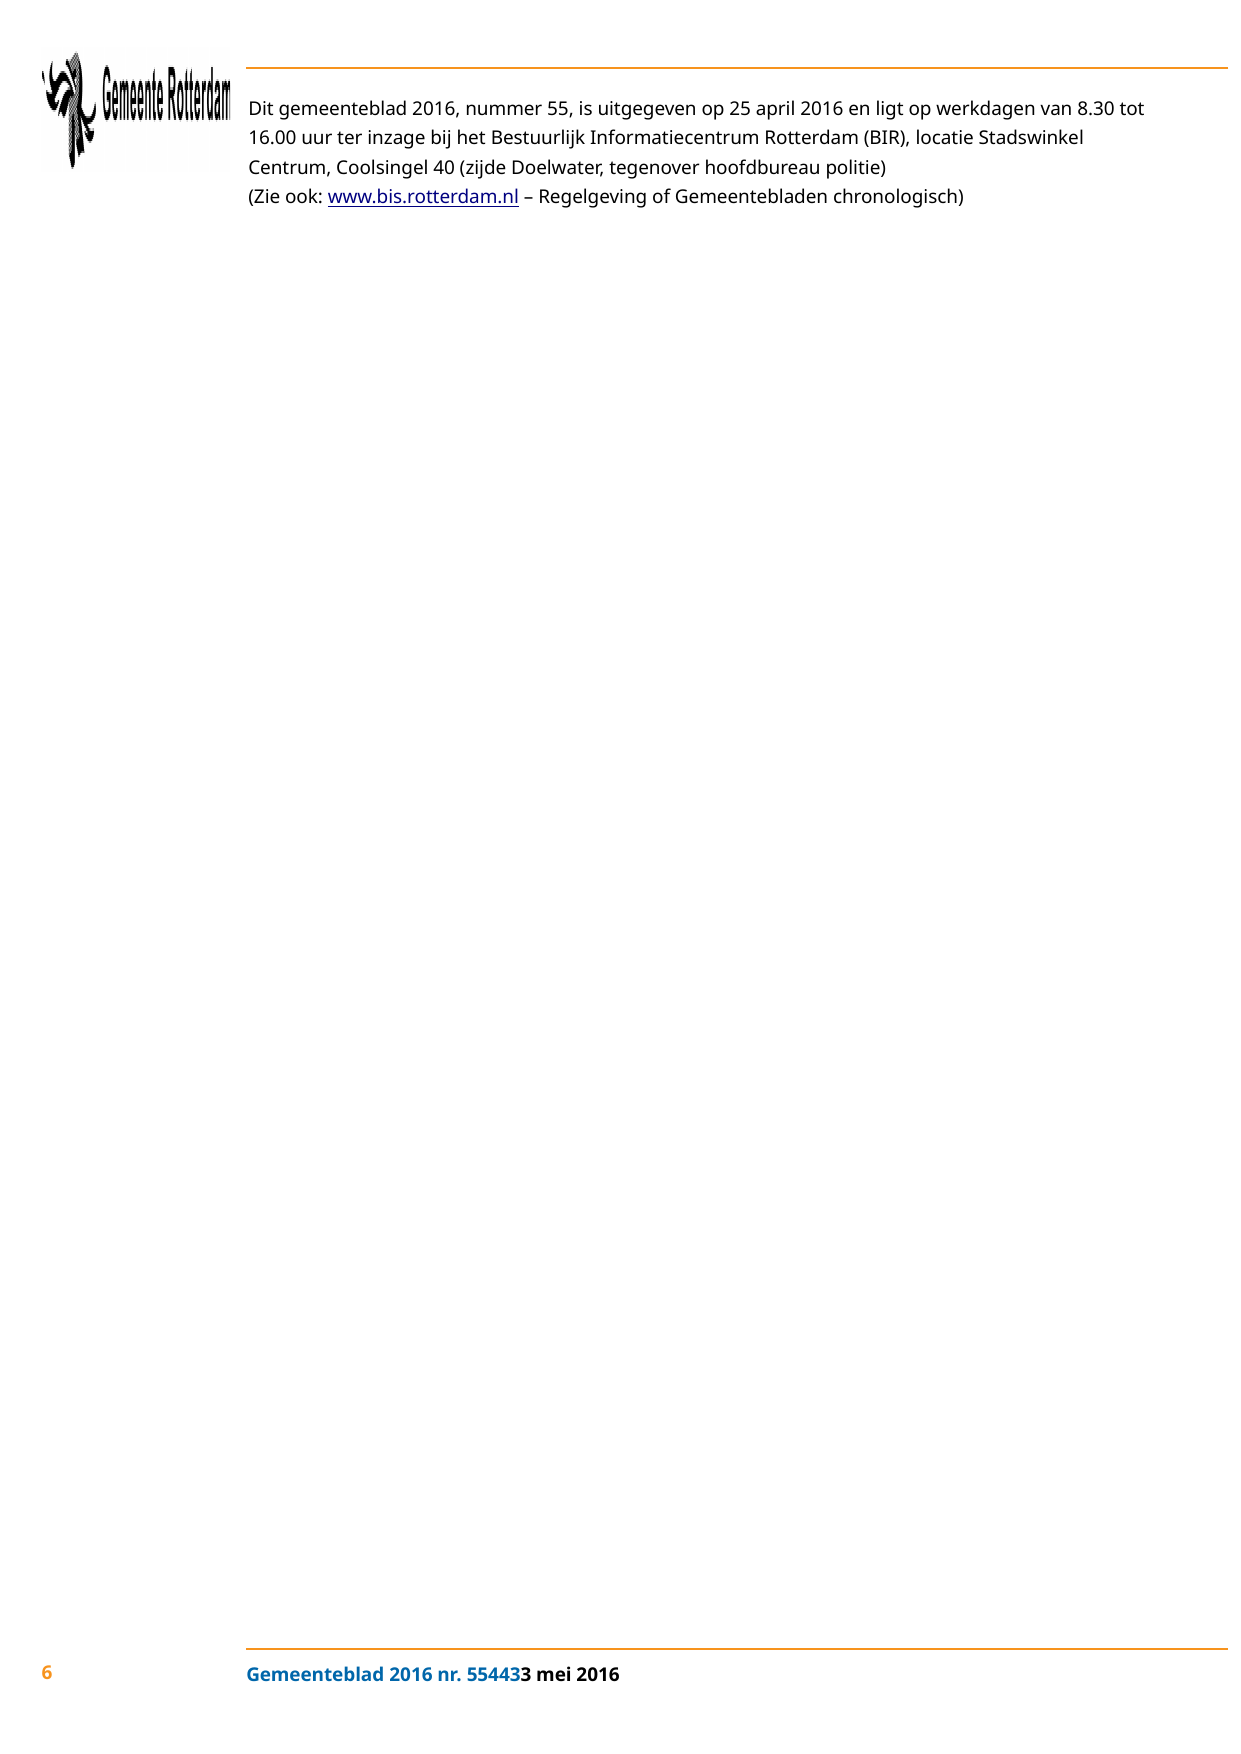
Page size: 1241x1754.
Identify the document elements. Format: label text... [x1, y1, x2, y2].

picture [41, 47, 231, 172]
text (Zie ook: www.bis.rotterdam.nl – Regelgeving of Gemeentebladen chronologisch) [248, 184, 1152, 209]
text Dit gemeenteblad 2016, nummer 55, is uitgegeven op 25 april 2016 en ligt op werkdagen van 8.30 tot 16.00 uur ter inzage bij het Bestuurlijk Informatiecentrum Rotterdam (BIR), locatie Stadswinkel Centrum, Coolsingel 40 (zijde Doelwater, tegenover hoofdbureau politie) [248, 95, 1152, 180]
